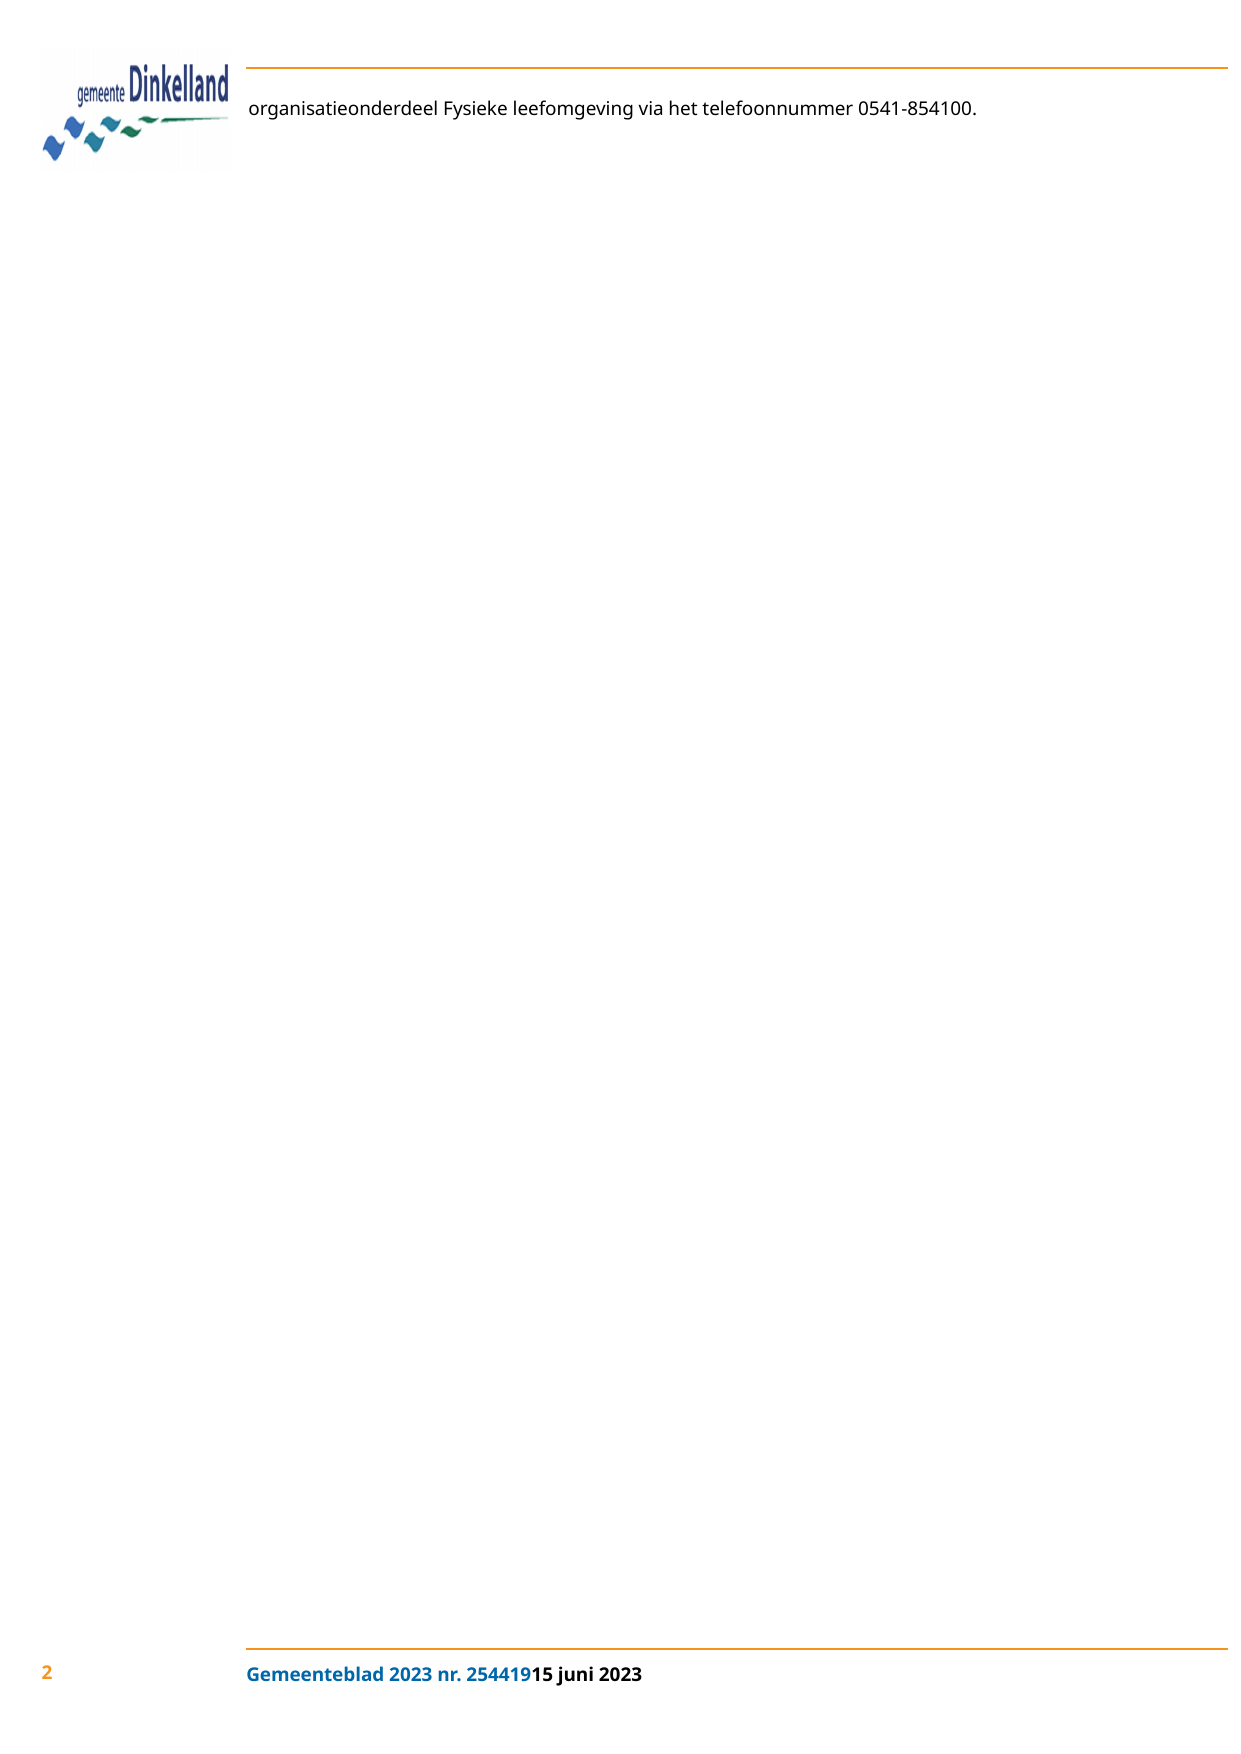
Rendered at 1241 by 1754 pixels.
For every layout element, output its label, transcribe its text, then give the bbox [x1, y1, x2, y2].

text organisatieonderdeel Fysieke leefomgeving via het telefoonnummer 0541-854100. [248, 95, 1152, 121]
picture [41, 47, 231, 172]
